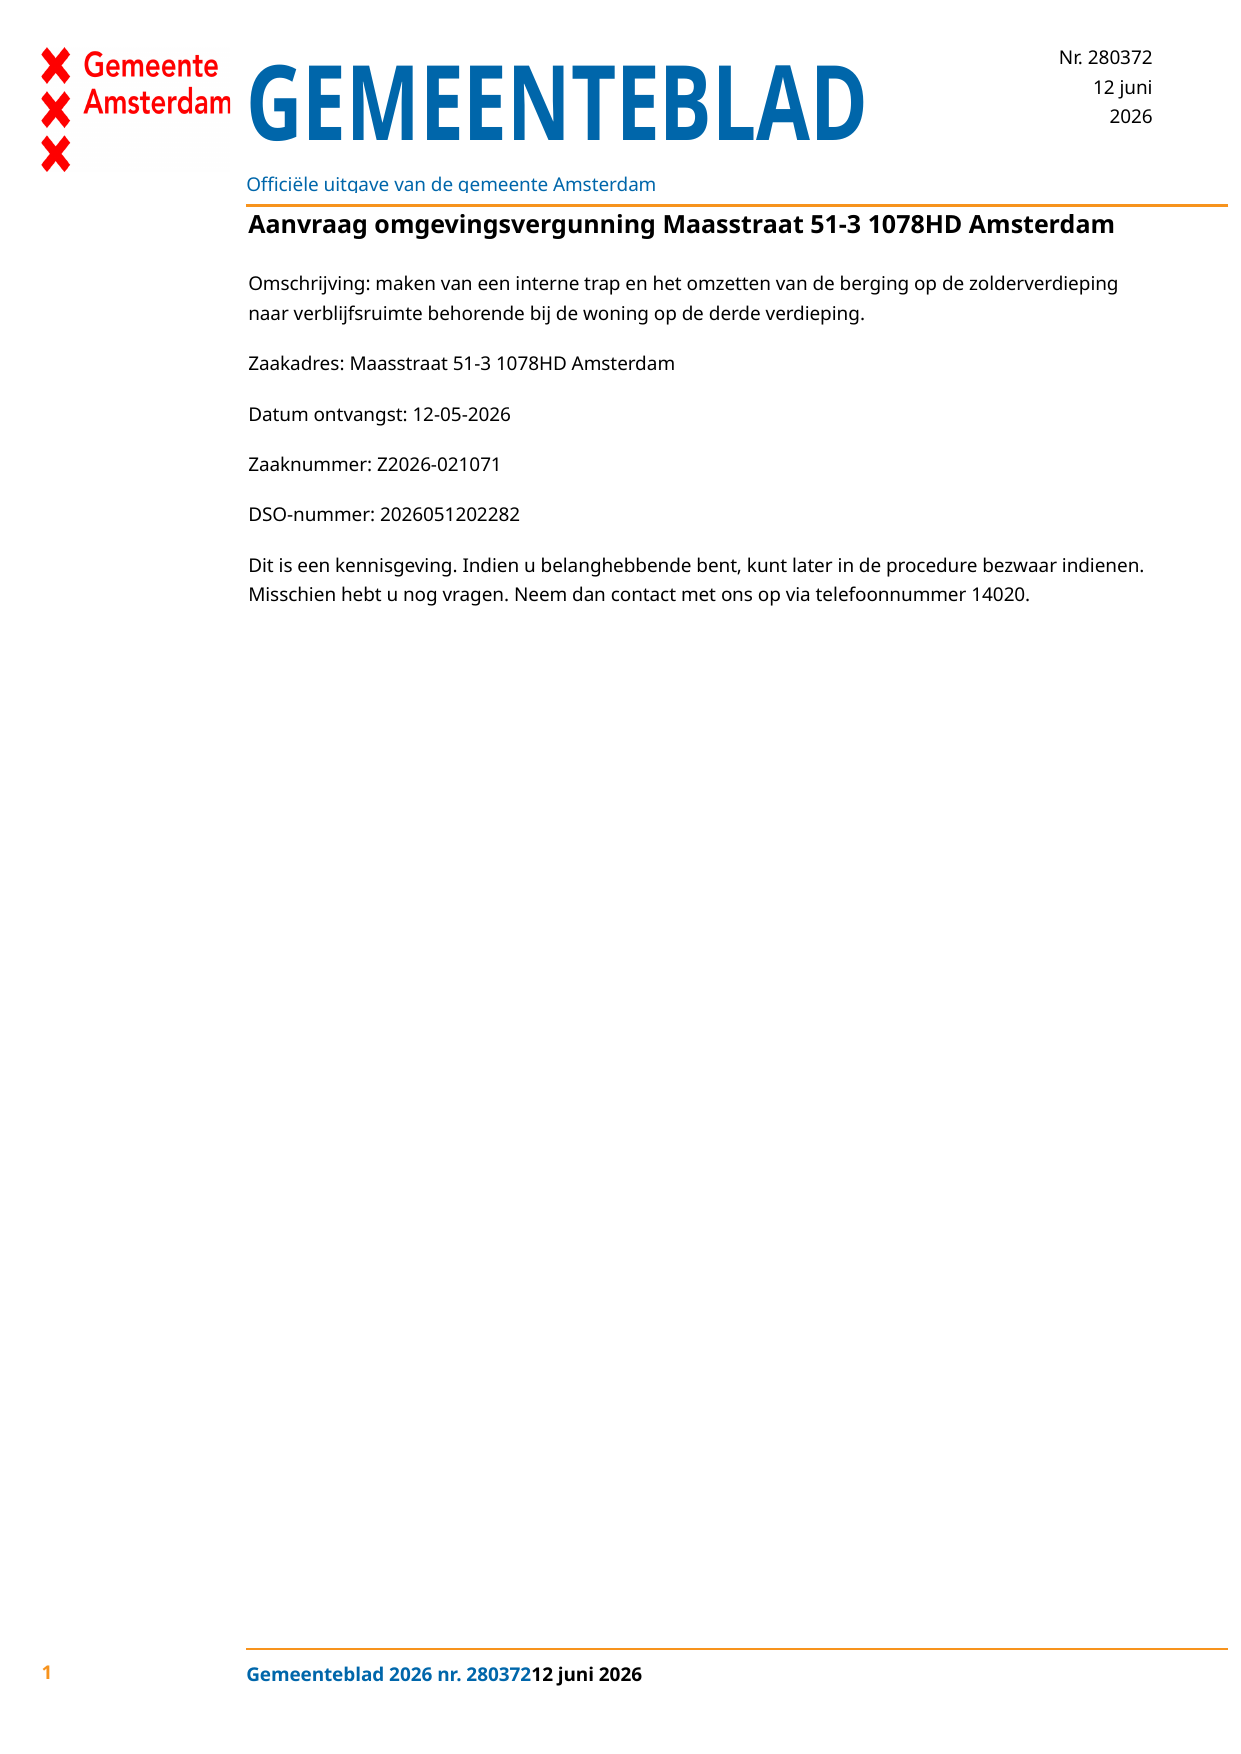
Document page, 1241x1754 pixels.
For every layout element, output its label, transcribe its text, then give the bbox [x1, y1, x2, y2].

text Omschrijving: maken van een interne trap en het omzetten van de berging op de zolderverdieping naar verblijfsruimte behorende bij de woning op de derde verdieping. [248, 270, 1152, 326]
text Zaakadres: Maasstraat 51-3 1078HD Amsterdam [248, 350, 1152, 376]
text DSO-nummer: 2026051202282 [248, 502, 1152, 527]
text Aanvraag omgevingsvergunning Maasstraat 51-3 1078HD Amsterdam [248, 207, 1152, 241]
text Dit is een kennisgeving. Indien u belanghebbende bent, kunt later in de procedure bezwaar indienen. Misschien hebt u nog vragen. Neem dan contact met ons op via telefoonnummer 14020. [248, 552, 1152, 607]
text Zaaknummer: Z2026-021071 [248, 451, 1152, 477]
text Datum ontvangst: 12-05-2026 [248, 401, 1152, 426]
picture [41, 47, 231, 172]
